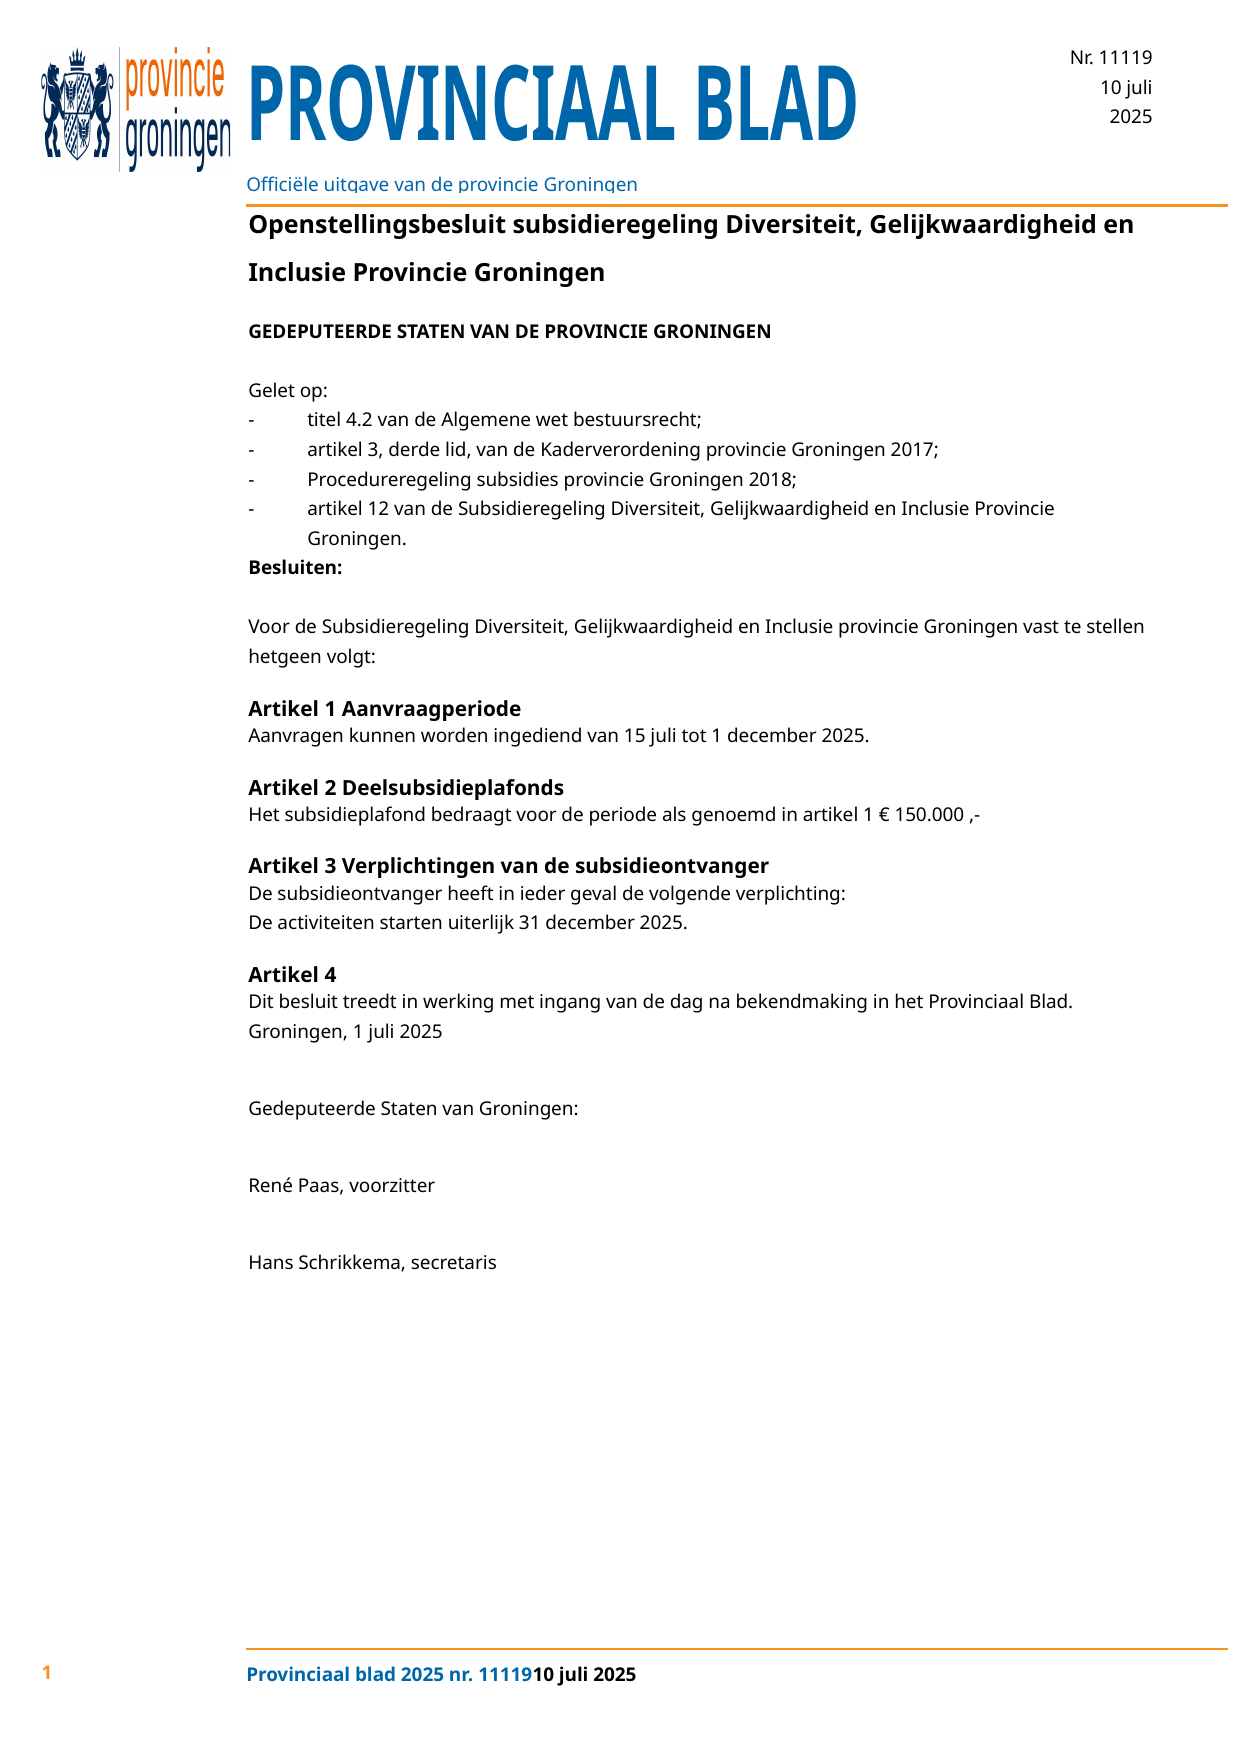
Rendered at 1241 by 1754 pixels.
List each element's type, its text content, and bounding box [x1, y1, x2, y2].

text Openstellingsbesluit subsidieregeling Diversiteit, Gelijkwaardigheid en Inclusie Provincie Groningen [248, 207, 1152, 288]
text René Paas, voorzitter [248, 1172, 1152, 1198]
text Artikel 2 Deelsubsidieplafonds [248, 773, 1152, 801]
text Artikel 1 Aanvraagperiode [248, 694, 1152, 722]
text De subsidieontvanger heeft in ieder geval de volgende verplichting: [248, 880, 1152, 906]
text Besluiten: [248, 554, 1152, 580]
list artikel 3, derde lid, van de Kaderverordening provincie Groningen 2017; [248, 436, 1152, 462]
text Artikel 3 Verplichtingen van de subsidieontvanger [248, 851, 1152, 880]
text Hans Schrikkema, secretaris [248, 1249, 1152, 1275]
list Procedureregeling subsidies provincie Groningen 2018; [248, 466, 1152, 492]
text GEDEPUTEERDE STATEN VAN DE PROVINCIE GRONINGEN [248, 318, 1152, 344]
text Artikel 4 [248, 960, 1152, 988]
text Groningen, 1 juli 2025 [248, 1018, 1152, 1044]
text Het subsidieplafond bedraagt voor de periode als genoemd in artikel 1 € 150.000 ,- [248, 801, 1152, 827]
text Gedeputeerde Staten van Groningen: [248, 1095, 1152, 1121]
list titel 4.2 van de Algemene wet bestuursrecht; [248, 407, 1152, 432]
text Voor de Subsidieregeling Diversiteit, Gelijkwaardigheid en Inclusie provincie Groningen vast te stellen hetgeen volgt: [248, 614, 1152, 669]
list artikel 12 van de Subsidieregeling Diversiteit, Gelijkwaardigheid en Inclusie Provincie Groningen. [248, 495, 1152, 551]
text De activiteiten starten uiterlijk 31 december 2025. [248, 909, 1152, 935]
text Aanvragen kunnen worden ingediend van 15 juli tot 1 december 2025. [248, 722, 1152, 748]
text Dit besluit treedt in werking met ingang van de dag na bekendmaking in het Provinciaal Blad. [248, 988, 1152, 1014]
picture [41, 47, 231, 172]
text Gelet op: [248, 377, 1152, 403]
